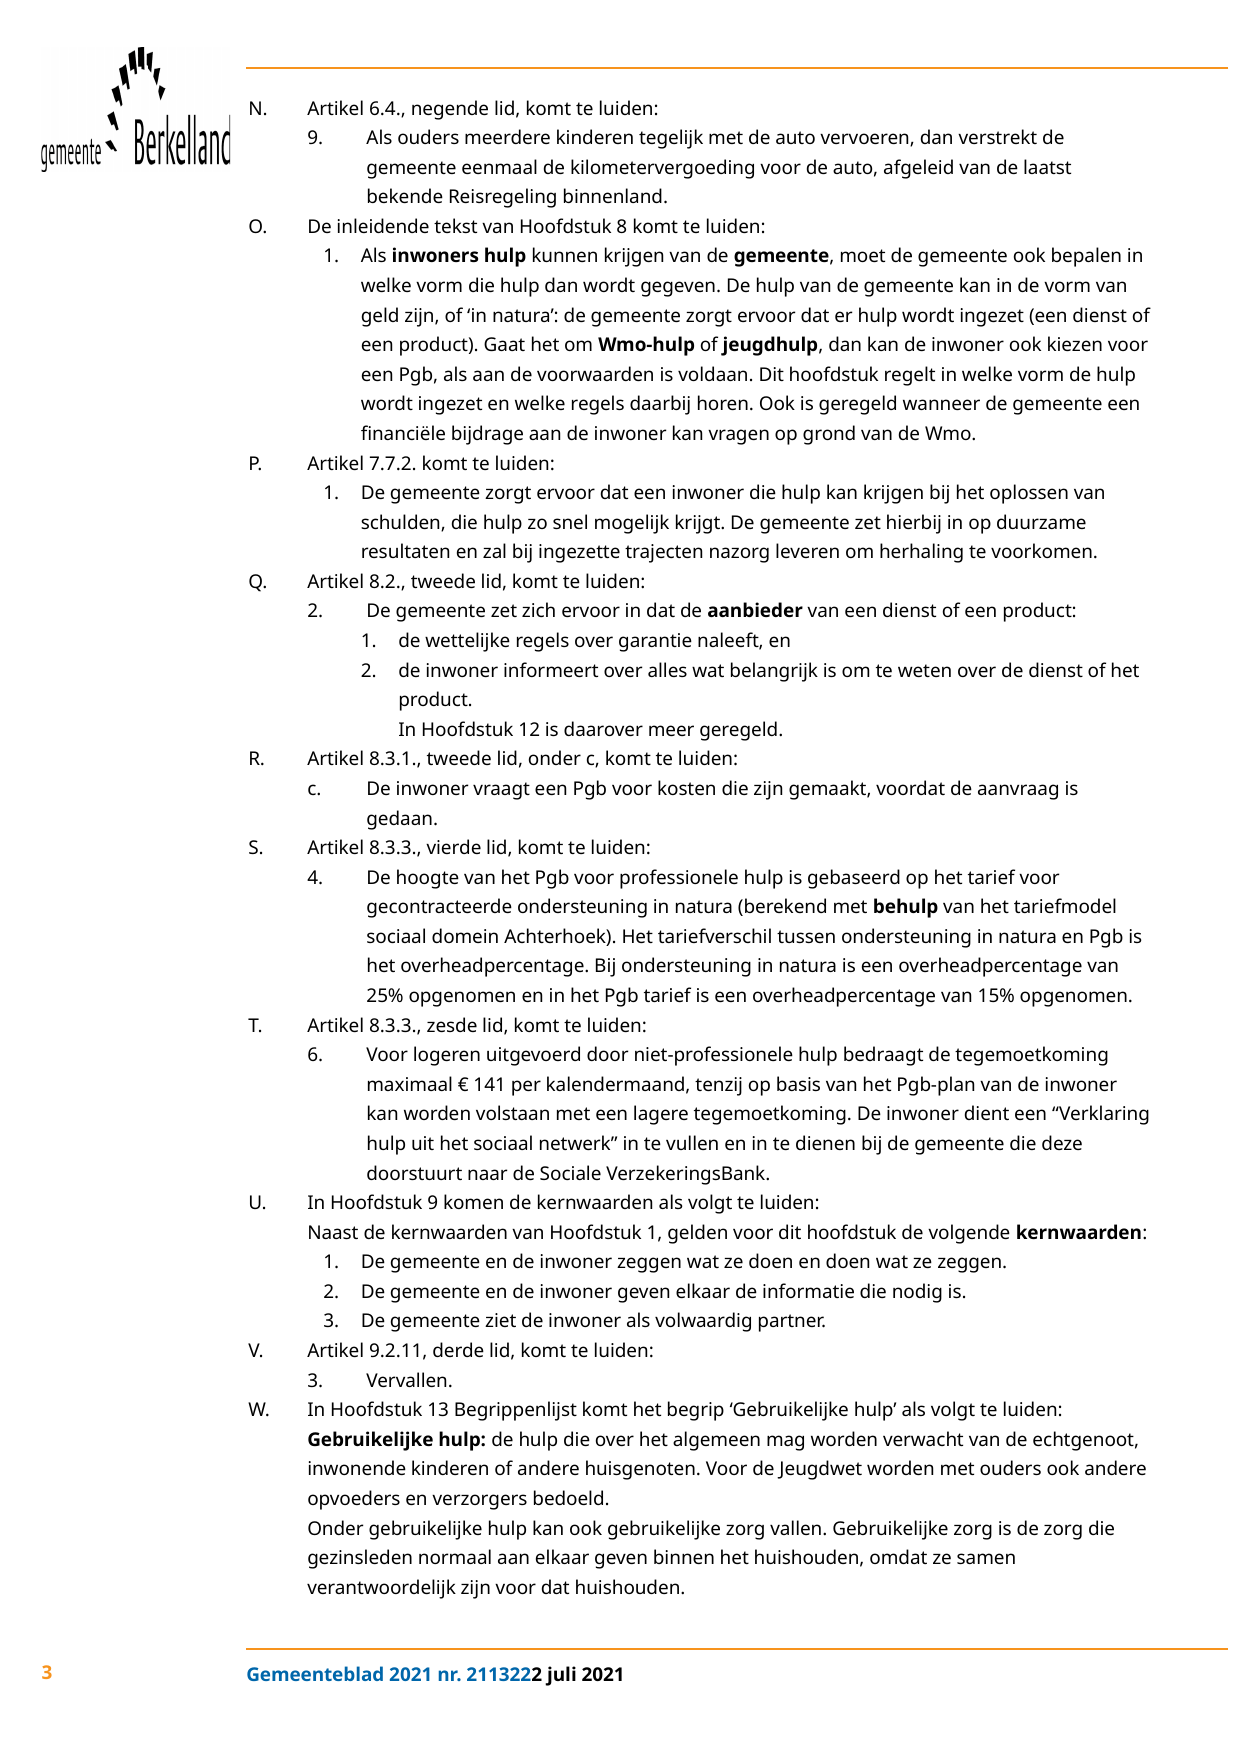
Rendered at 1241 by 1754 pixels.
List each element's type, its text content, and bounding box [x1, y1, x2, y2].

list Als inwoners hulp kunnen krijgen van de gemeente, moet de gemeente ook bepalen in welke vorm die hulp dan wordt gegeven. De hulp van de gemeente kan in de vorm van geld zijn, of ‘in natura’: de gemeente zorgt ervoor dat er hulp wordt ingezet (een dienst of een product). Gaat het om Wmo-hulp of jeugdhulp, dan kan de inwoner ook kiezen voor een Pgb, als aan de voorwaarden is voldaan. Dit hoofdstuk regelt in welke vorm de hulp wordt ingezet en welke regels daarbij horen. Ook is geregeld wanneer de gemeente een financiële bijdrage aan de inwoner kan vragen op grond van de Wmo. [323, 243, 1152, 446]
list Vervallen. [307, 1367, 1152, 1393]
list Artikel 8.3.1., tweede lid, onder c, komt te luiden: [248, 746, 1152, 771]
list De inleidende tekst van Hoofdstuk 8 komt te luiden: [248, 213, 1152, 239]
list De hoogte van het Pgb voor professionele hulp is gebaseerd op het tarief voor gecontracteerde ondersteuning in natura (berekend met behulp van het tariefmodel sociaal domein Achterhoek). Het tariefverschil tussen ondersteuning in natura en Pgb is het overheadpercentage. Bij ondersteuning in natura is een overheadpercentage van 25% opgenomen en in het Pgb tarief is een overheadpercentage van 15% opgenomen. [307, 864, 1152, 1008]
list Onder gebruikelijke hulp kan ook gebruikelijke zorg vallen. Gebruikelijke zorg is de zorg die gezinsleden normaal aan elkaar geven binnen het huishouden, omdat ze samen verantwoordelijk zijn voor dat huishouden. [248, 1515, 1152, 1600]
list Artikel 8.3.3., vierde lid, komt te luiden: [248, 834, 1152, 860]
list De gemeente zet zich ervoor in dat de aanbieder van een dienst of een product: [307, 598, 1152, 623]
list Artikel 8.2., tweede lid, komt te luiden: [248, 568, 1152, 594]
list In Hoofdstuk 9 komen de kernwaarden als volgt te luiden: [248, 1189, 1152, 1215]
list De gemeente en de inwoner zeggen wat ze doen en doen wat ze zeggen. [323, 1248, 1152, 1274]
list In Hoofdstuk 13 Begrippenlijst komt het begrip ‘Gebruikelijke hulp’ als volgt te luiden: [248, 1396, 1152, 1422]
list Naast de kernwaarden van Hoofdstuk 1, gelden voor dit hoofdstuk de volgende kernwaarden: [248, 1219, 1152, 1245]
list De gemeente ziet de inwoner als volwaardig partner. [323, 1308, 1152, 1333]
list De gemeente en de inwoner geven elkaar de informatie die nodig is. [323, 1278, 1152, 1304]
list Artikel 6.4., negende lid, komt te luiden: [248, 95, 1152, 121]
list Artikel 8.3.3., zesde lid, komt te luiden: [248, 1012, 1152, 1038]
list de wettelijke regels over garantie naleeft, en [361, 627, 1152, 653]
list Gebruikelijke hulp: de hulp die over het algemeen mag worden verwacht van de echtgenoot, inwonende kinderen of andere huisgenoten. Voor de Jeugdwet worden met ouders ook andere opvoeders en verzorgers bedoeld. [248, 1426, 1152, 1511]
list Voor logeren uitgevoerd door niet-professionele hulp bedraagt de tegemoetkoming maximaal € 141 per kalendermaand, tenzij op basis van het Pgb-plan van de inwoner kan worden volstaan met een lagere tegemoetkoming. De inwoner dient een “Verklaring hulp uit het sociaal netwerk” in te vullen en in te dienen bij de gemeente die deze doorstuurt naar de Sociale VerzekeringsBank. [307, 1041, 1152, 1186]
list De gemeente zorgt ervoor dat een inwoner die hulp kan krijgen bij het oplossen van schulden, die hulp zo snel mogelijk krijgt. De gemeente zet hierbij in op duurzame resultaten en zal bij ingezette trajecten nazorg leveren om herhaling te voorkomen. [323, 479, 1152, 564]
list In Hoofdstuk 12 is daarover meer geregeld. [361, 716, 1152, 742]
list Als ouders meerdere kinderen tegelijk met de auto vervoeren, dan verstrekt de gemeente eenmaal de kilometervergoeding voor de auto, afgeleid van de laatst bekende Reisregeling binnenland. [307, 124, 1152, 209]
list De inwoner vraagt een Pgb voor kosten die zijn gemaakt, voordat de aanvraag is gedaan. [307, 775, 1152, 831]
picture [41, 47, 231, 172]
list Artikel 7.7.2. komt te luiden: [248, 450, 1152, 476]
list de inwoner informeert over alles wat belangrijk is om te weten over de dienst of het product. [361, 657, 1152, 712]
list Artikel 9.2.11, derde lid, komt te luiden: [248, 1337, 1152, 1363]
